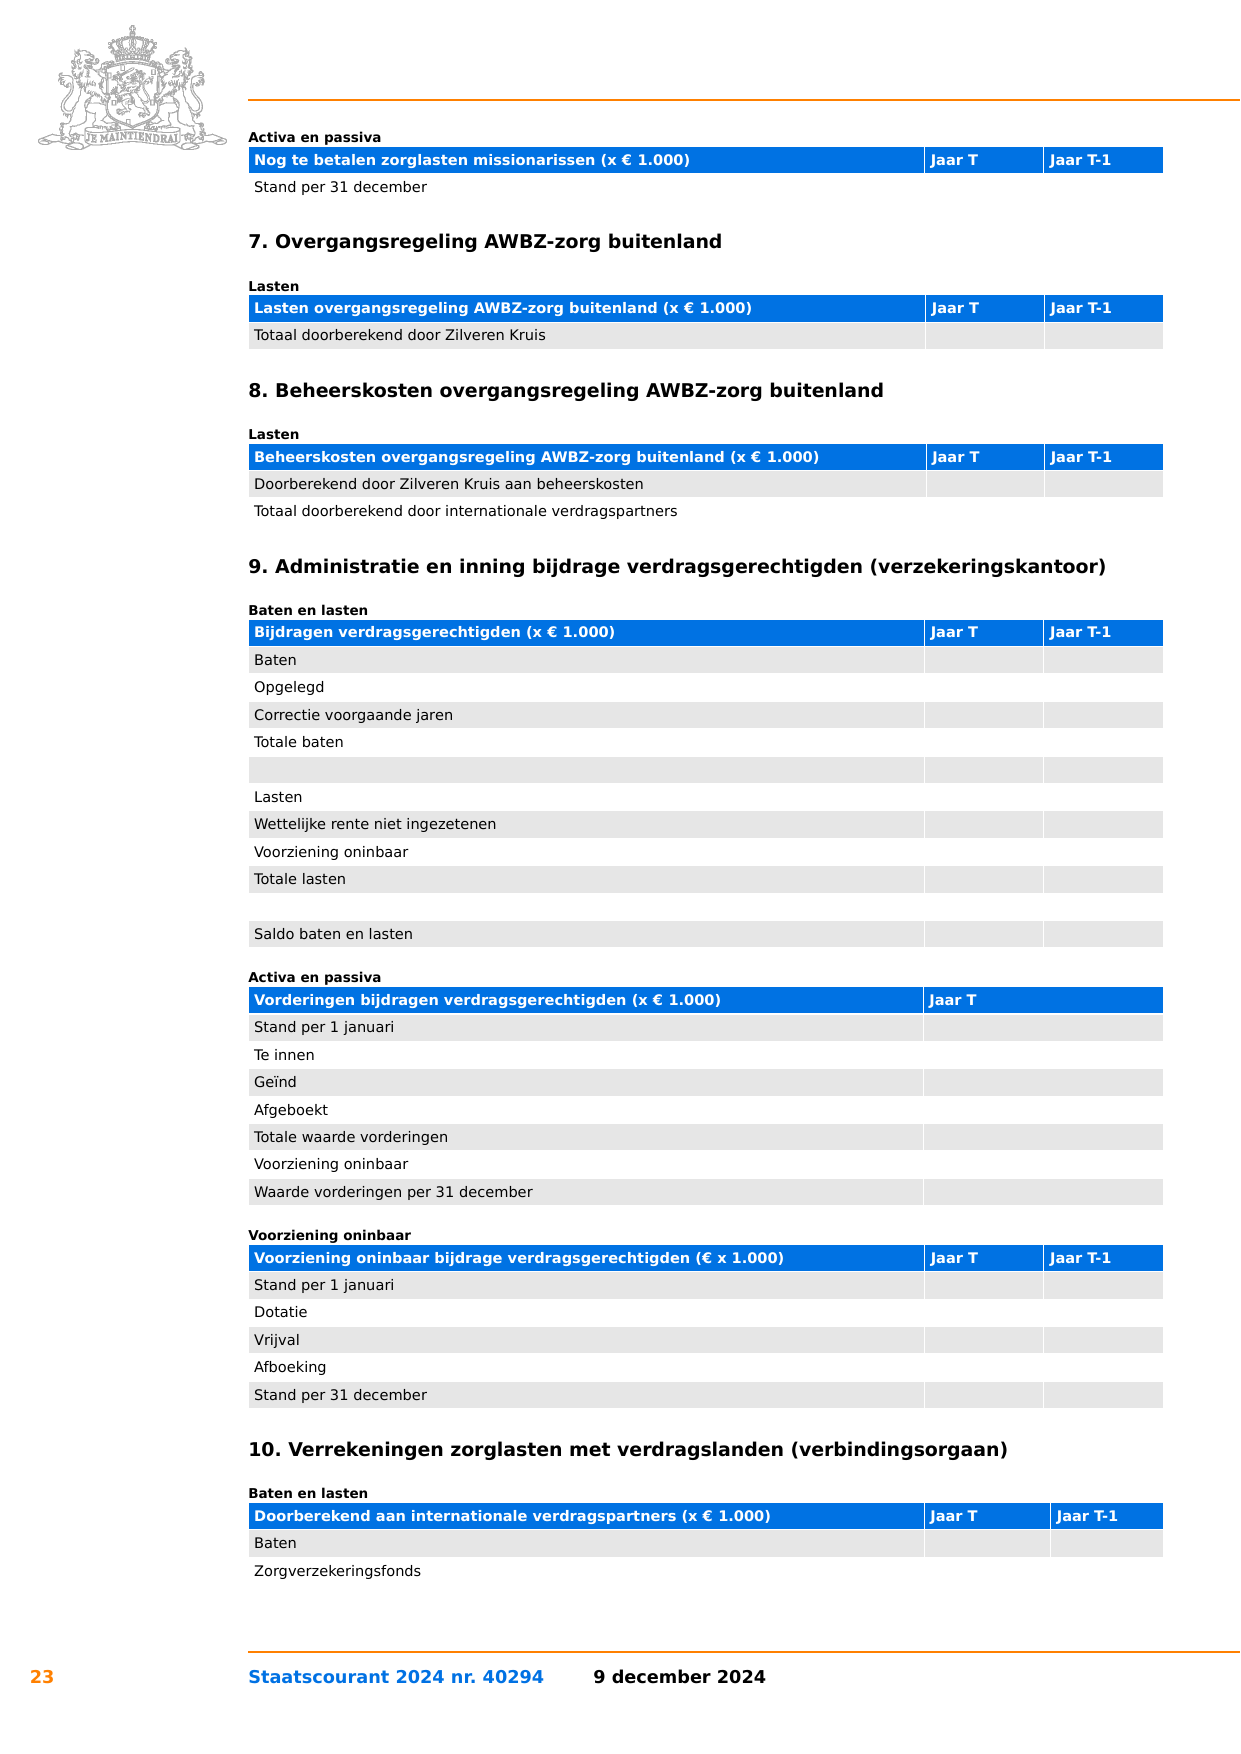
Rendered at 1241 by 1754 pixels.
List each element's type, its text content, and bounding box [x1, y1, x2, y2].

table_cell Opgelegd [249, 675, 924, 701]
table_cell [924, 1015, 1163, 1041]
table_header Baten en lasten [248, 1486, 1163, 1502]
table_cell [1044, 1327, 1163, 1353]
table_cell Jaar T [925, 1245, 1043, 1271]
table_cell Voorziening oninbaar bijdrage verdragsgerechtigden (€ x 1.000) [249, 1245, 924, 1271]
table_cell [1044, 894, 1163, 920]
table_cell [1051, 1558, 1163, 1584]
table_cell [1051, 1530, 1163, 1557]
picture [38, 25, 227, 150]
table_cell [925, 1530, 1050, 1557]
table_cell Jaar T-1 [1051, 1503, 1163, 1529]
table_cell Stand per 31 december [249, 174, 924, 200]
table_cell Jaar T-1 [1045, 295, 1163, 322]
table_cell [925, 784, 1043, 810]
table_cell [1044, 647, 1163, 673]
table_cell Stand per 1 januari [249, 1015, 923, 1041]
table_cell [1044, 784, 1163, 810]
table_cell [1044, 866, 1163, 893]
table_cell Jaar T [925, 620, 1043, 646]
table_cell [924, 1069, 1163, 1096]
table_cell Jaar T [926, 295, 1044, 322]
table_cell Beheerskosten overgangsregeling AWBZ-zorg buitenland (x € 1.000) [249, 444, 926, 470]
table_cell [925, 1382, 1043, 1408]
table_cell Lasten [249, 784, 924, 810]
table_cell [1044, 1272, 1163, 1299]
table_cell [1044, 729, 1163, 756]
table_cell [924, 1097, 1163, 1123]
table_cell Afgeboekt [249, 1097, 923, 1123]
table_cell [925, 1272, 1043, 1299]
table_cell Te innen [249, 1042, 923, 1068]
table_cell Jaar T [925, 147, 1043, 173]
table_cell [926, 323, 1044, 349]
table_cell [927, 499, 1044, 525]
subtitle 7. Overgangsregeling AWBZ-zorg buitenland [248, 231, 1163, 253]
table_cell [925, 702, 1043, 728]
table_cell Baten [249, 1530, 924, 1557]
table_cell [1044, 174, 1163, 200]
table_cell [924, 1179, 1163, 1205]
table_cell Afboeking [249, 1355, 924, 1381]
table_cell Totale lasten [249, 866, 924, 893]
table_cell [249, 894, 924, 920]
table_cell Jaar T [924, 987, 1163, 1013]
table_cell Vorderingen bijdragen verdragsgerechtigden (x € 1.000) [249, 987, 923, 1013]
table_cell Totale waarde vorderingen [249, 1124, 923, 1150]
table_cell [925, 921, 1043, 947]
table_cell Lasten overgangsregeling AWBZ-zorg buitenland (x € 1.000) [249, 295, 925, 322]
table_cell Jaar T-1 [1044, 620, 1163, 646]
table_cell Waarde vorderingen per 31 december [249, 1179, 923, 1205]
table_cell Totale baten [249, 729, 924, 756]
table_cell [924, 1151, 1163, 1178]
table_cell Totaal doorberekend door Zilveren Kruis [249, 323, 925, 349]
table_cell [925, 1355, 1043, 1381]
table_header Activa en passiva [248, 130, 1163, 146]
table_cell [925, 894, 1043, 920]
table_cell [1045, 323, 1163, 349]
table_cell Dotatie [249, 1300, 924, 1326]
table_cell [1044, 839, 1163, 865]
table_cell [1044, 1300, 1163, 1326]
table_cell [925, 1327, 1043, 1353]
table_cell [925, 757, 1043, 783]
table_cell Doorberekend door Zilveren Kruis aan beheerskosten [249, 471, 926, 497]
table_cell [925, 174, 1043, 200]
table_cell Jaar T-1 [1044, 147, 1163, 173]
table_cell Saldo baten en lasten [249, 921, 924, 947]
table_cell Wettelijke rente niet ingezetenen [249, 811, 924, 838]
table_cell [925, 1558, 1050, 1584]
table_cell [924, 1124, 1163, 1150]
table_cell [249, 757, 924, 783]
subtitle 9. Administratie en inning bijdrage verdragsgerechtigden (verzekeringskantoor) [248, 556, 1163, 578]
table_cell [925, 729, 1043, 756]
table_cell Jaar T-1 [1045, 444, 1163, 470]
table_header Baten en lasten [248, 603, 1163, 619]
table_cell [925, 675, 1043, 701]
table_cell [1044, 1382, 1163, 1408]
table_cell [925, 866, 1043, 893]
table_cell [925, 839, 1043, 865]
table_cell Voorziening oninbaar [249, 839, 924, 865]
table_cell [924, 1042, 1163, 1068]
table_cell [925, 1300, 1043, 1326]
table_cell Jaar T-1 [1044, 1245, 1163, 1271]
table_header Activa en passiva [248, 970, 1163, 986]
table_cell [1045, 471, 1163, 497]
table_cell Baten [249, 647, 924, 673]
table_cell Totaal doorberekend door internationale verdragspartners [249, 499, 926, 525]
subtitle 8. Beheerskosten overgangsregeling AWBZ-zorg buitenland [248, 380, 1163, 402]
table_cell Geïnd [249, 1069, 923, 1096]
table_header Voorziening oninbaar [248, 1228, 1163, 1244]
table_cell Jaar T [927, 444, 1044, 470]
table_cell Stand per 1 januari [249, 1272, 924, 1299]
table_cell [1044, 702, 1163, 728]
table_cell Bijdragen verdragsgerechtigden (x € 1.000) [249, 620, 924, 646]
table_cell Voorziening oninbaar [249, 1151, 923, 1178]
table_cell [1044, 921, 1163, 947]
table_cell Correctie voorgaande jaren [249, 702, 924, 728]
table_cell Vrijval [249, 1327, 924, 1353]
table_header Lasten [248, 279, 1163, 294]
table_cell Doorberekend aan internationale verdragspartners (x € 1.000) [249, 1503, 924, 1529]
table_cell [927, 471, 1044, 497]
table_cell Zorgverzekeringsfonds [249, 1558, 924, 1584]
table_cell [1044, 1355, 1163, 1381]
subtitle 10. Verrekeningen zorglasten met verdragslanden (verbindingsorgaan) [248, 1439, 1163, 1461]
table_cell [1044, 811, 1163, 838]
table_cell [925, 811, 1043, 838]
table_cell Nog te betalen zorglasten missionarissen (x € 1.000) [249, 147, 924, 173]
table_cell Jaar T [925, 1503, 1050, 1529]
table_cell [1044, 675, 1163, 701]
table_cell [1044, 757, 1163, 783]
table_cell [925, 647, 1043, 673]
table_header Lasten [248, 427, 1163, 443]
table_cell Stand per 31 december [249, 1382, 924, 1408]
table_cell [1045, 499, 1163, 525]
